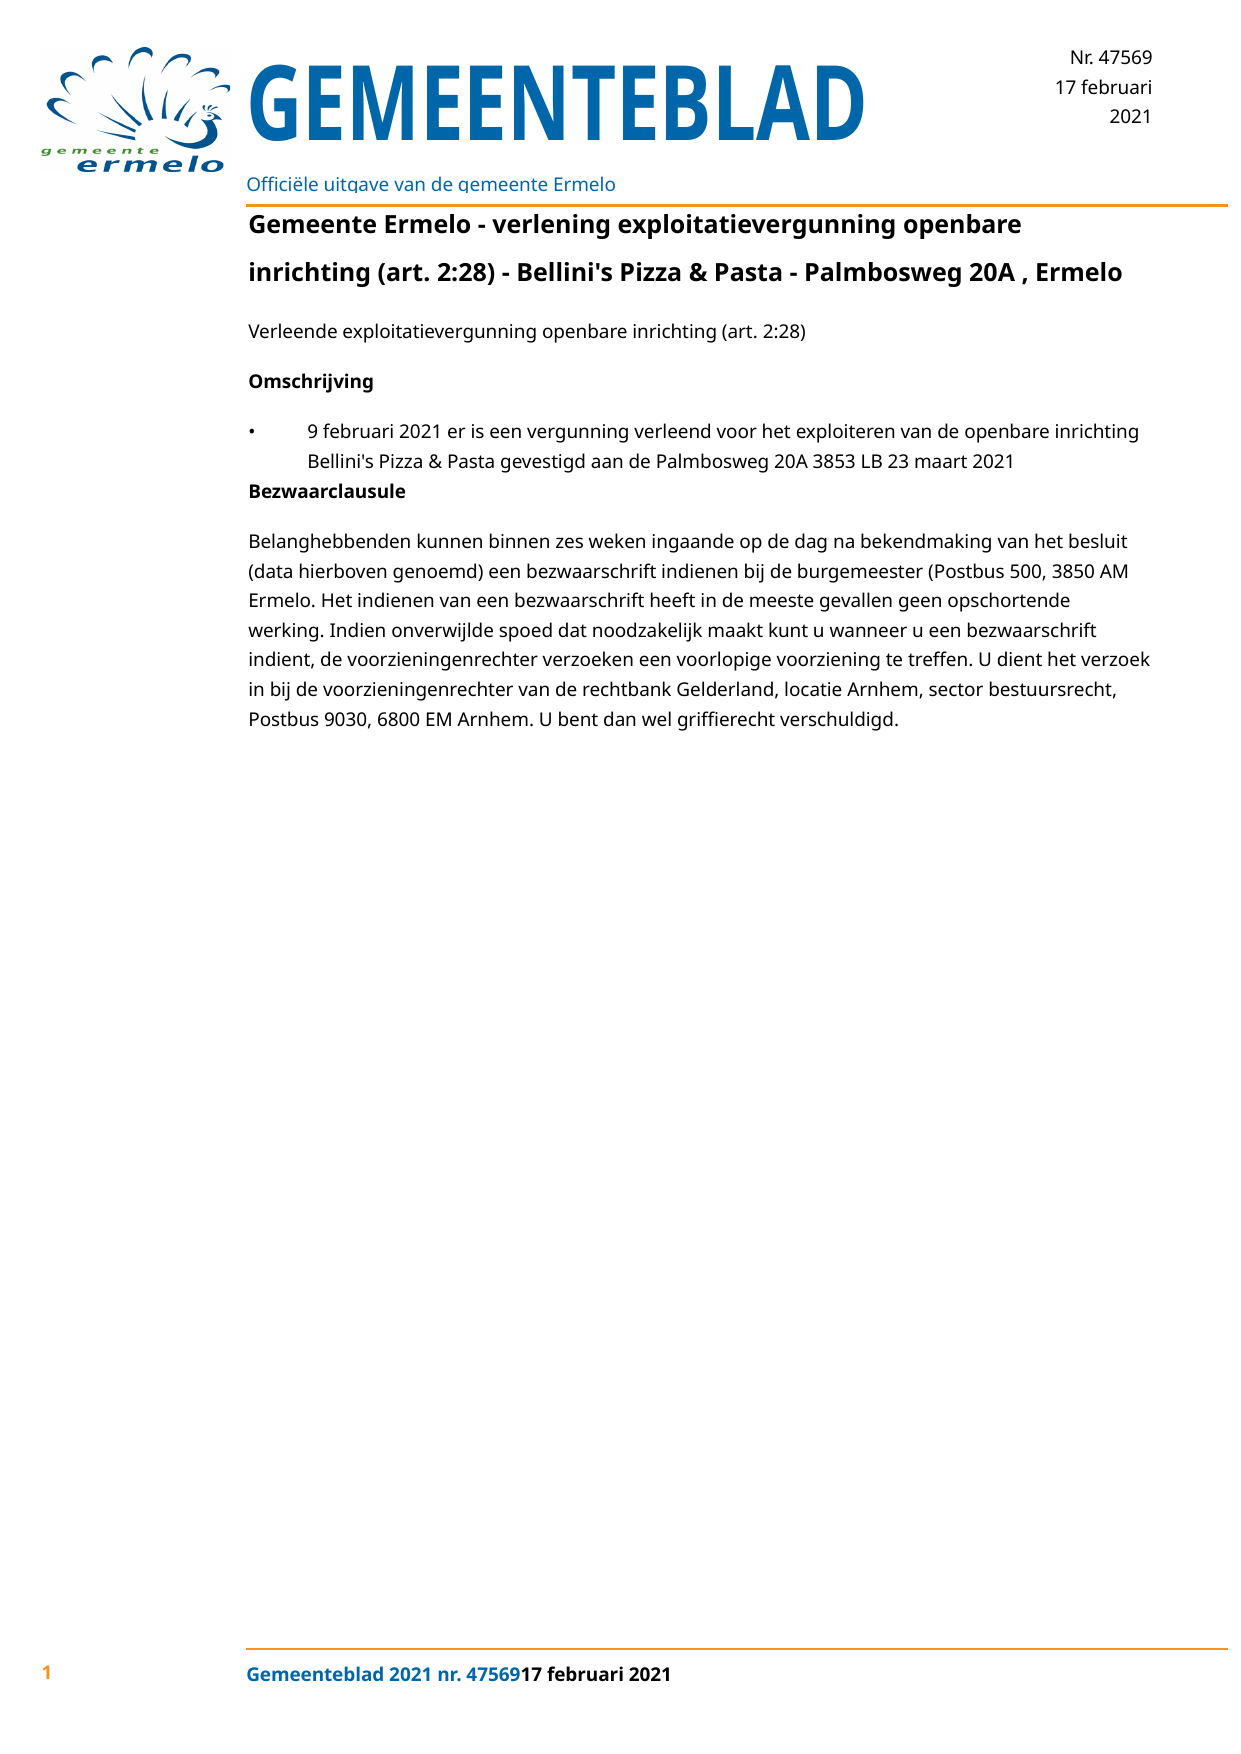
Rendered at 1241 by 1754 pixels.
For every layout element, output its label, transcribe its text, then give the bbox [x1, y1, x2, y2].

text Bezwaarclausule [248, 478, 1152, 504]
text Verleende exploitatievergunning openbare inrichting (art. 2:28) [248, 318, 1152, 344]
list 9 februari 2021 er is een vergunning verleend voor het exploiteren van de openbare inrichting Bellini's Pizza & Pasta gevestigd aan de Palmbosweg 20A 3853 LB 23 maart 2021 [248, 419, 1152, 474]
text Gemeente Ermelo - verlening exploitatievergunning openbare inrichting (art. 2:28) - Bellini's Pizza & Pasta - Palmbosweg 20A , Ermelo [248, 207, 1152, 288]
text Belanghebbenden kunnen binnen zes weken ingaande op de dag na bekendmaking van het besluit (data hierboven genoemd) een bezwaarschrift indienen bij de burgemeester (Postbus 500, 3850 AM Ermelo. Het indienen van een bezwaarschrift heeft in de meeste gevallen geen opschortende werking. Indien onverwijlde spoed dat noodzakelijk maakt kunt u wanneer u een bezwaarschrift indient, de voorzieningenrechter verzoeken een voorlopige voorziening te treffen. U dient het verzoek in bij de voorzieningenrechter van de rechtbank Gelderland, locatie Arnhem, sector bestuursrecht, Postbus 9030, 6800 EM Arnhem. U bent dan wel griffierecht verschuldigd. [248, 528, 1152, 732]
picture [41, 47, 231, 172]
text Omschrijving [248, 368, 1152, 394]
